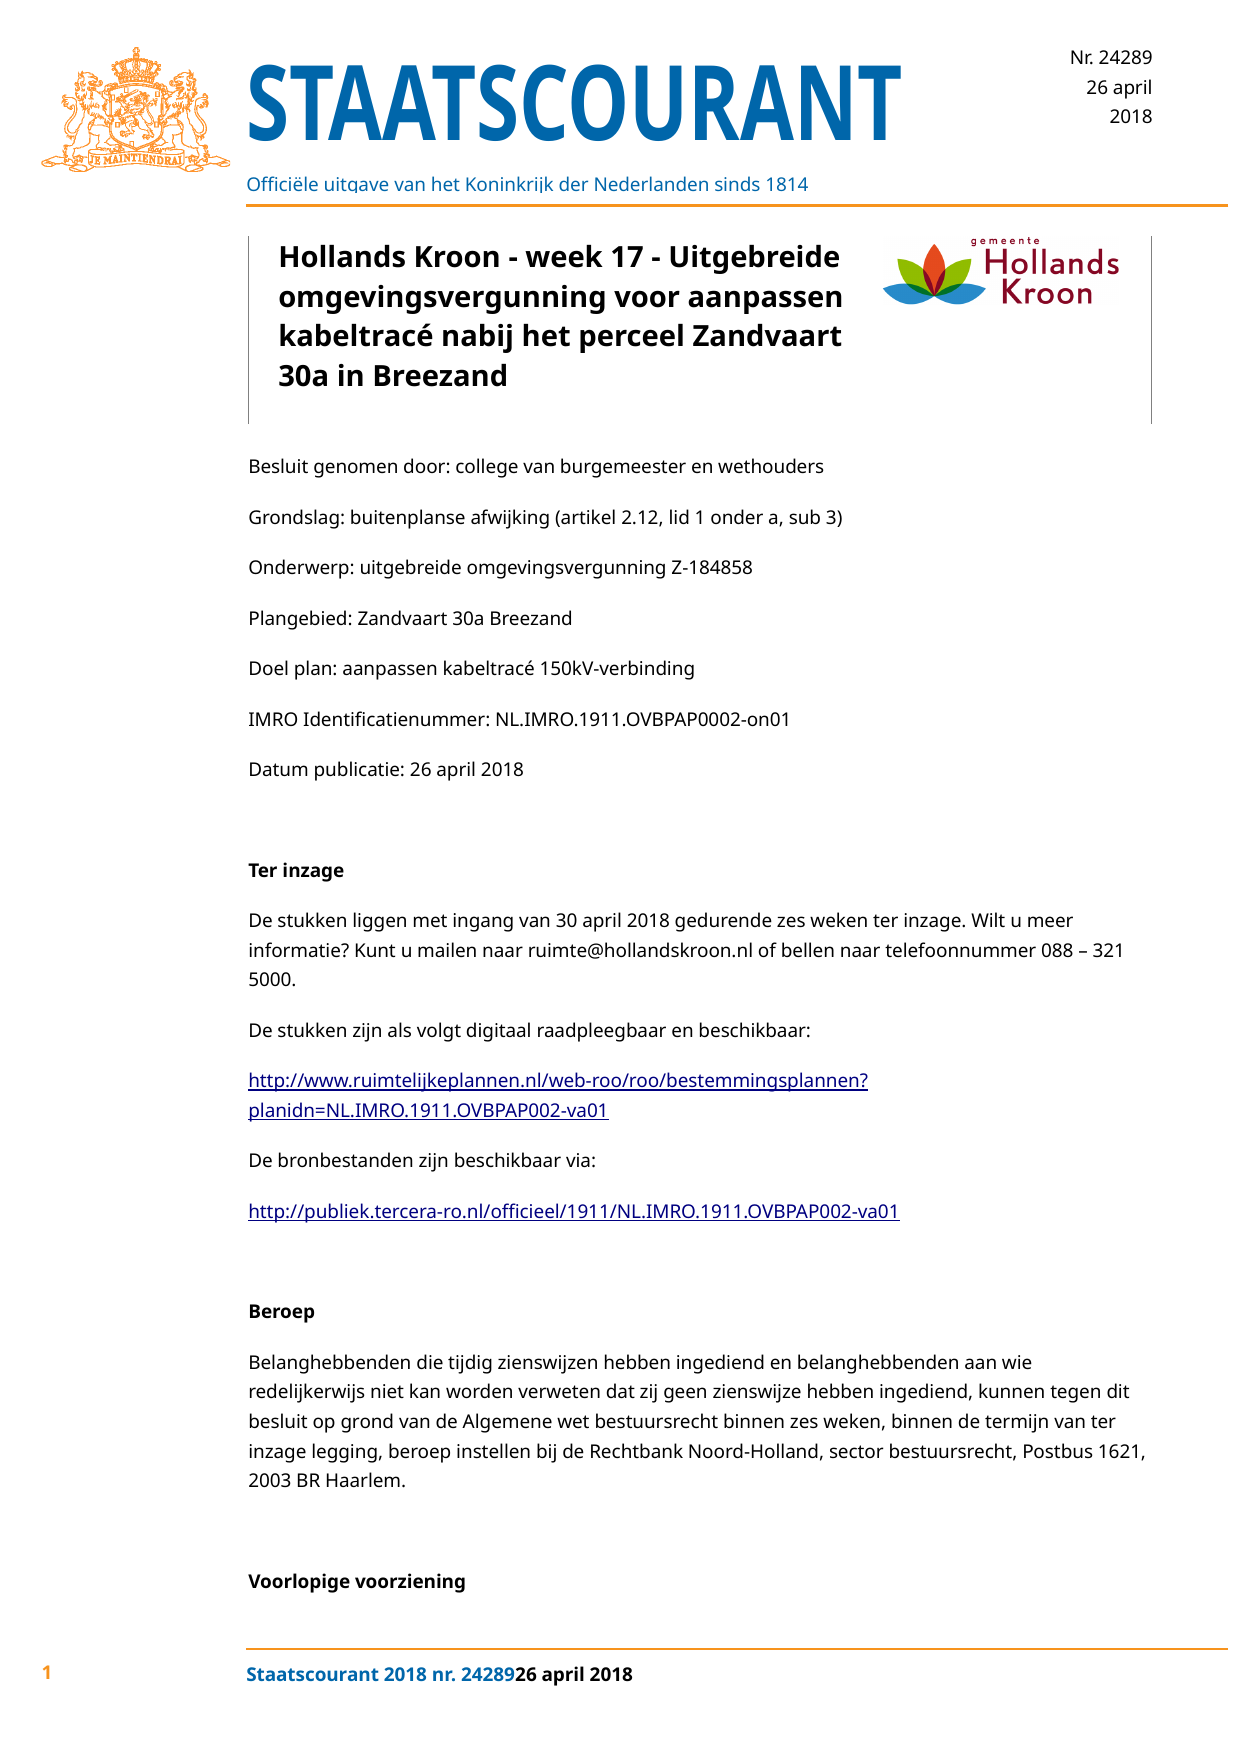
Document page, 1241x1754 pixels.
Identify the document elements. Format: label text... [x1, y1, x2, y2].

picture [882, 236, 1119, 305]
text http://www.ruimtelijkeplannen.nl/web-roo/roo/bestemmingsplannen?planidn=NL.IMRO.1911.OVBPAP002-va01 [248, 1067, 1152, 1123]
picture [41, 47, 231, 172]
text Onderwerp: uitgebreide omgevingsvergunning Z-184858 [248, 554, 1152, 580]
text De stukken liggen met ingang van 30 april 2018 gedurende zes weken ter inzage. Wilt u meer informatie? Kunt u mailen naar ruimte@hollandskroon.nl of bellen naar telefoonnummer 088 – 321 5000. [248, 907, 1152, 992]
text Besluit genomen door: college van burgemeester en wethouders [248, 454, 1152, 479]
table_header [850, 236, 1151, 424]
text Datum publicatie: 26 april 2018 [248, 756, 1152, 782]
text Doel plan: aanpassen kabeltracé 150kV-verbinding [248, 655, 1152, 681]
text http://publiek.tercera-ro.nl/officieel/1911/NL.IMRO.1911.OVBPAP002-va01 [248, 1198, 1152, 1223]
text Belanghebbenden die tijdig zienswijzen hebben ingediend en belanghebbenden aan wie redelijkerwijs niet kan worden verweten dat zij geen zienswijze hebben ingediend, kunnen tegen dit besluit op grond van de Algemene wet bestuursrecht binnen zes weken, binnen de termijn van ter inzage legging, beroep instellen bij de Rechtbank Noord-Holland, sector bestuursrecht, Postbus 1621, 2003 BR Haarlem. [248, 1349, 1152, 1493]
text Grondslag: buitenplanse afwijking (artikel 2.12, lid 1 onder a, sub 3) [248, 504, 1152, 530]
text De stukken zijn als volgt digitaal raadpleegbaar en beschikbaar: [248, 1017, 1152, 1043]
text De bronbestanden zijn beschikbaar via: [248, 1147, 1152, 1173]
text Voorlopige voorziening [248, 1568, 1152, 1594]
text Plangebied: Zandvaart 30a Breezand [248, 605, 1152, 631]
text Beroep [248, 1299, 1152, 1324]
table_header Hollands Kroon - week 17 - Uitgebreide omgevingsvergunning voor aanpassen kabeltracé nabij het perceel Zandvaart 30a in Breezand [249, 236, 850, 424]
text IMRO Identificatienummer: NL.IMRO.1911.OVBPAP0002-on01 [248, 706, 1152, 731]
text Ter inzage [248, 857, 1152, 883]
